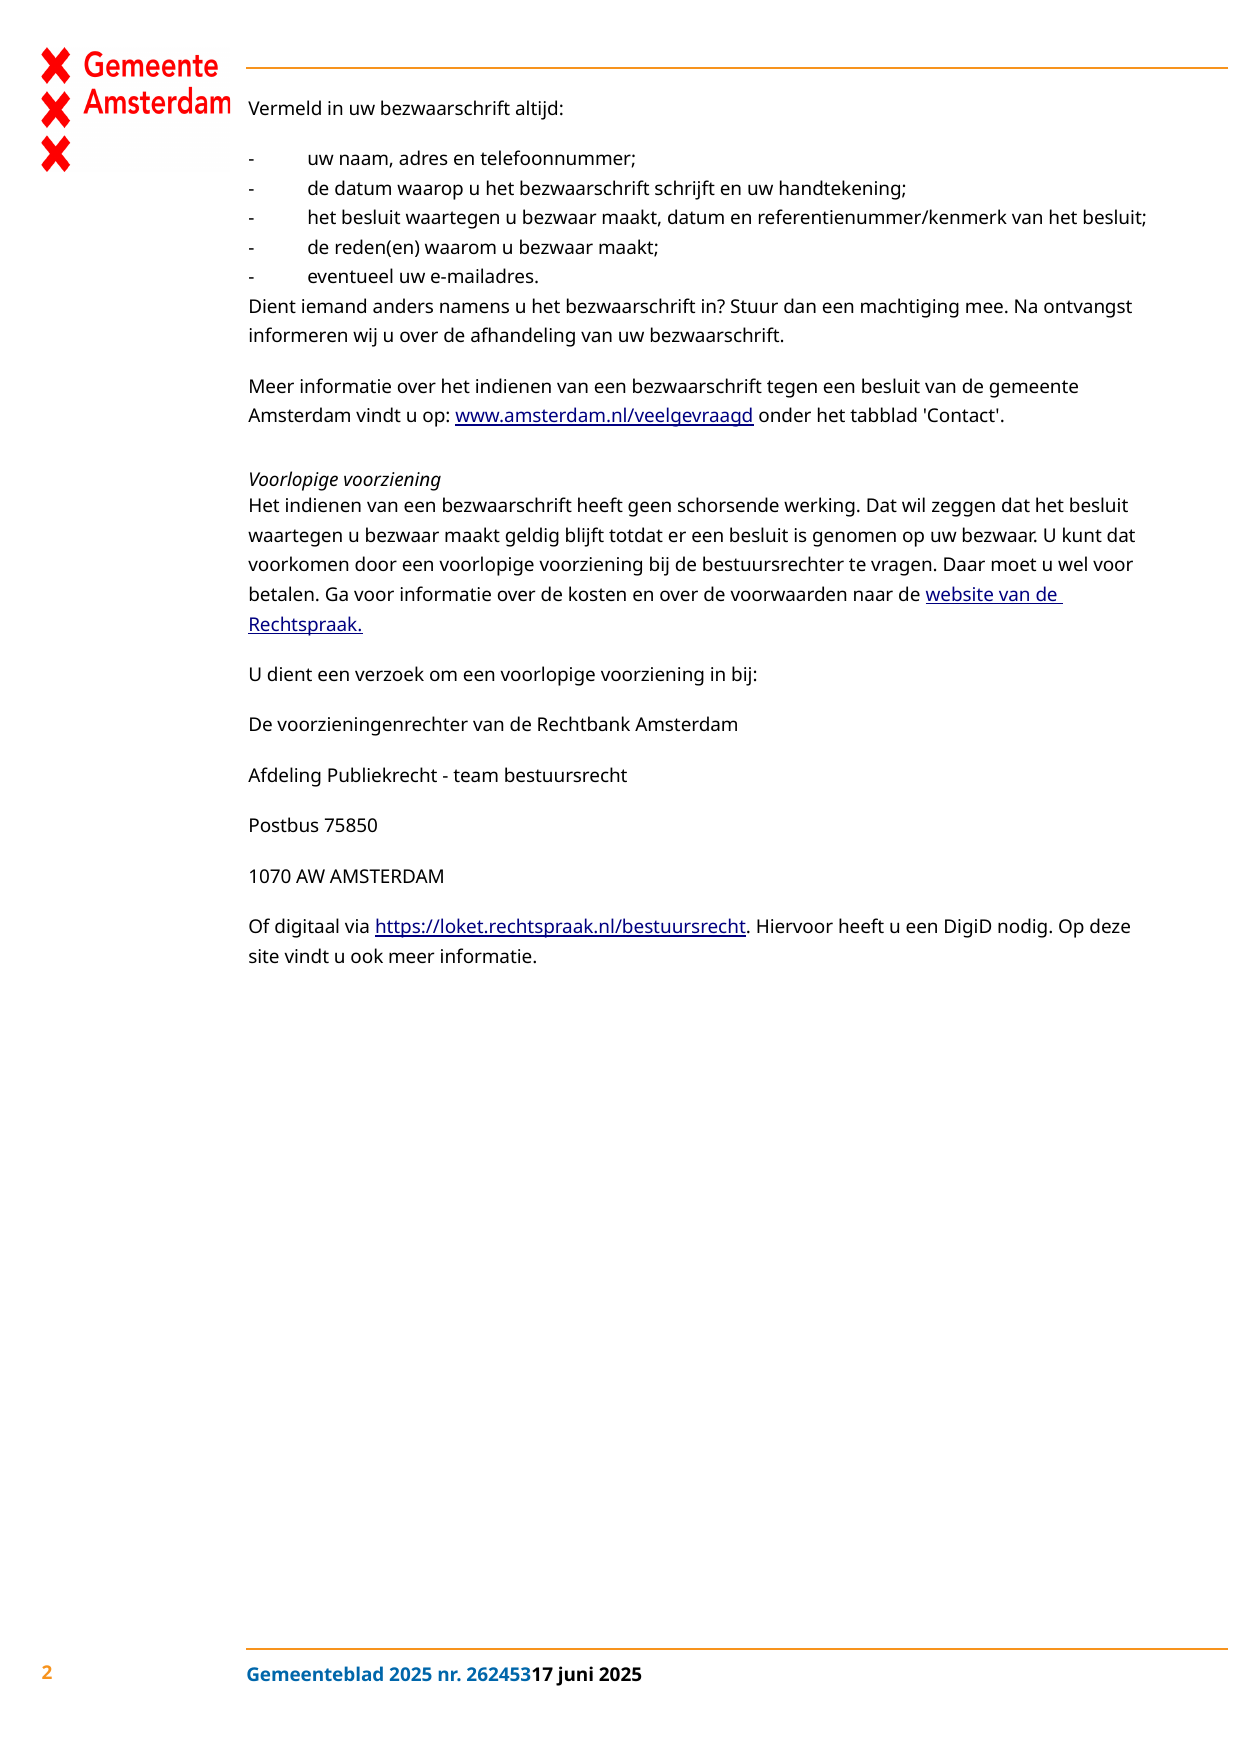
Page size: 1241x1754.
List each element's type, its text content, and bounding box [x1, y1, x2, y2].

text Afdeling Publiekrecht - team bestuursrecht [248, 762, 1152, 788]
picture [41, 47, 231, 172]
text U dient een verzoek om een voorlopige voorziening in bij: [248, 661, 1152, 687]
text De voorzieningenrechter van de Rechtbank Amsterdam [248, 712, 1152, 737]
text Postbus 75850 [248, 812, 1152, 838]
text Meer informatie over het indienen van een bezwaarschrift tegen een besluit van de gemeente Amsterdam vindt u op: www.amsterdam.nl/veelgevraagd onder het tabblad 'Contact'. [248, 373, 1152, 428]
list de datum waarop u het bezwaarschrift schrijft en uw handtekening; [248, 175, 1152, 201]
text Vermeld in uw bezwaarschrift altijd: [248, 95, 1152, 121]
list het besluit waartegen u bezwaar maakt, datum en referentienummer/kenmerk van het besluit; [248, 204, 1152, 230]
text Het indienen van een bezwaarschrift heeft geen schorsende werking. Dat wil zeggen dat het besluit waartegen u bezwaar maakt geldig blijft totdat er een besluit is genomen op uw bezwaar. U kunt dat voorkomen door een voorlopige voorziening bij de bestuursrechter te vragen. Daar moet u wel voor betalen. Ga voor informatie over de kosten en over de voorwaarden naar de website van de Rechtspraak. [248, 492, 1152, 636]
text 1070 AW AMSTERDAM [248, 863, 1152, 888]
text Of digitaal via https://loket.rechtspraak.nl/bestuursrecht. Hiervoor heeft u een DigiD nodig. Op deze site vindt u ook meer informatie. [248, 913, 1152, 968]
list de reden(en) waarom u bezwaar maakt; [248, 234, 1152, 260]
text Voorlopige voorziening [248, 467, 1152, 492]
list eventueel uw e-mailadres. [248, 263, 1152, 289]
list uw naam, adres en telefoonnummer; [248, 145, 1152, 171]
text Dient iemand anders namens u het bezwaarschrift in? Stuur dan een machtiging mee. Na ontvangst informeren wij u over de afhandeling van uw bezwaarschrift. [248, 293, 1152, 348]
